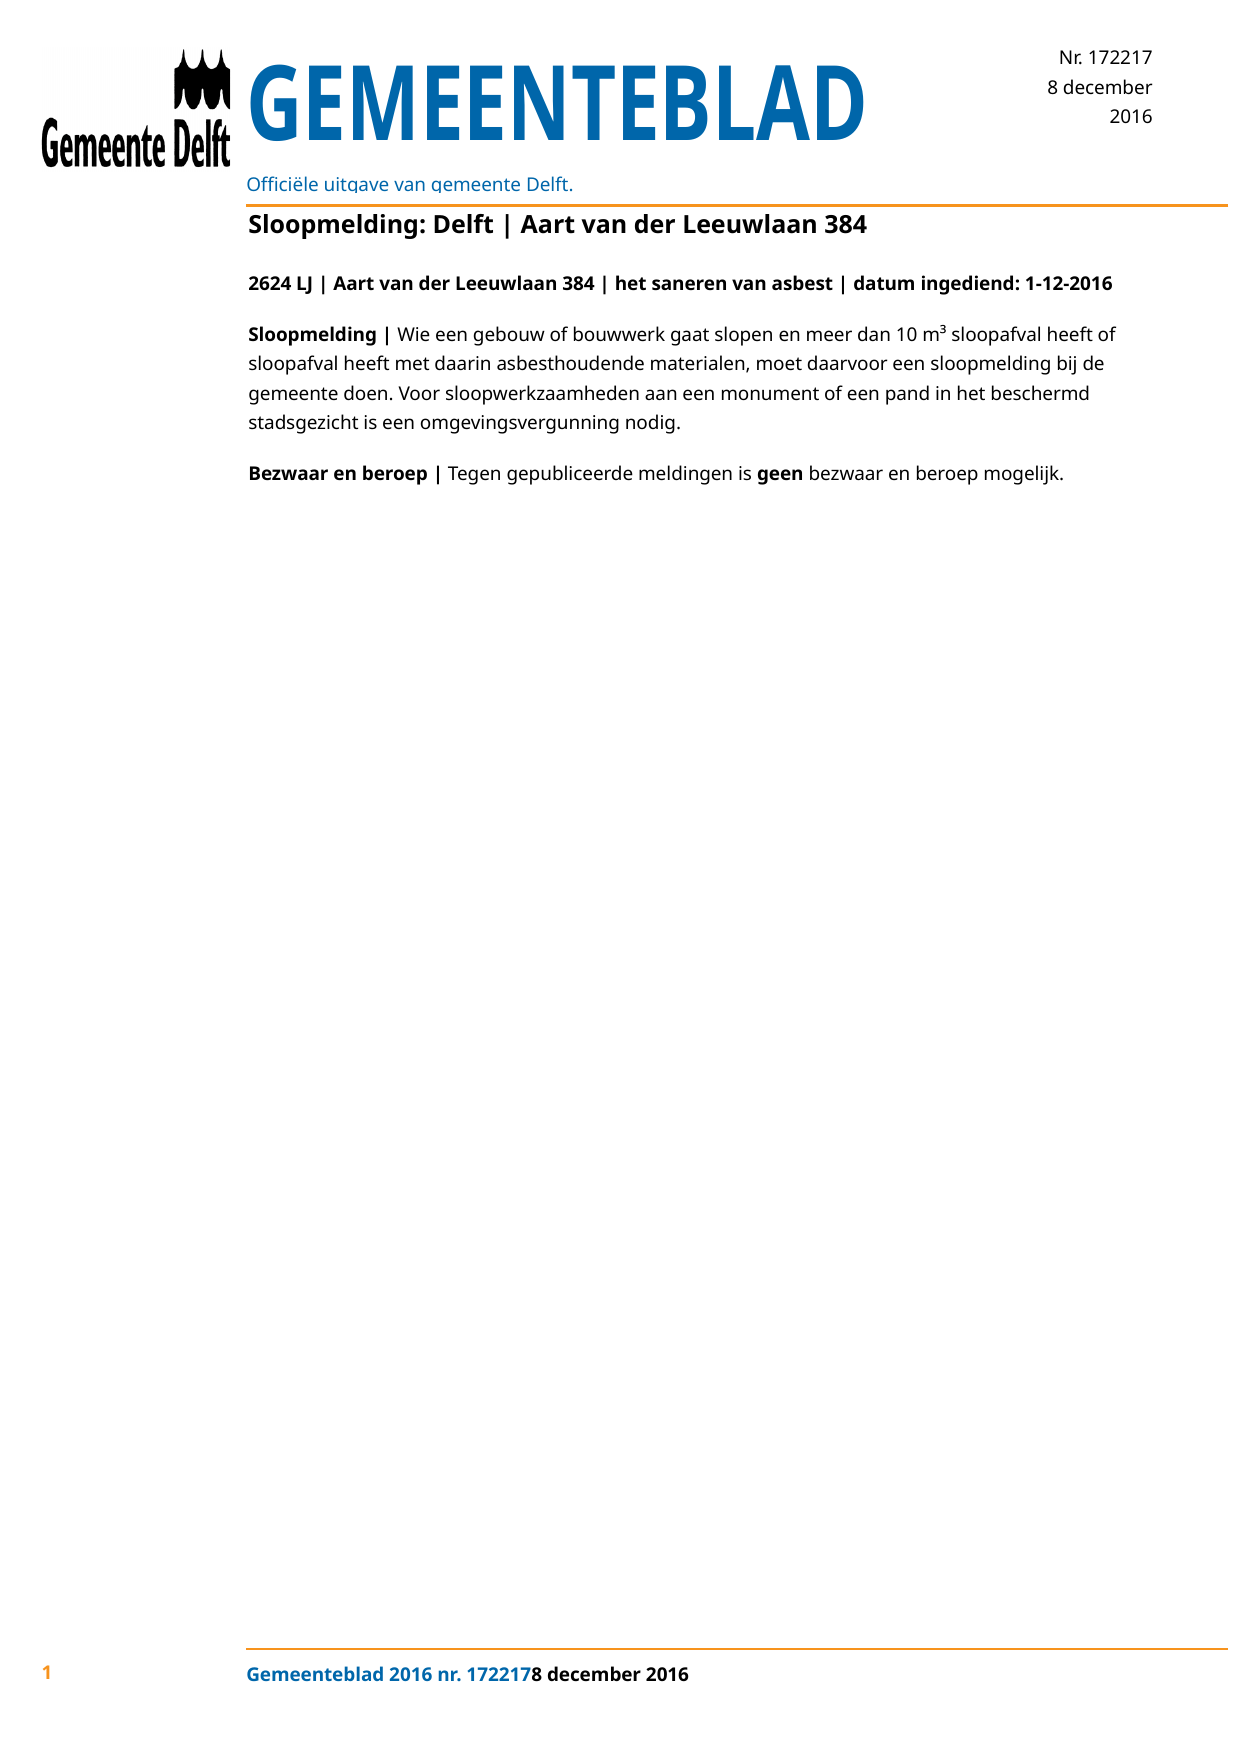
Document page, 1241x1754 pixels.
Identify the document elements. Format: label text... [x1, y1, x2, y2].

text Bezwaar en beroep | Tegen gepubliceerde meldingen is geen bezwaar en beroep mogelijk. [248, 460, 1152, 486]
text 2624 LJ | Aart van der Leeuwlaan 384 | het saneren van asbest | datum ingediend: 1-12-2016 [248, 270, 1152, 296]
text Sloopmelding | Wie een gebouw of bouwwerk gaat slopen en meer dan 10 m³ sloopafval heeft of sloopafval heeft met daarin asbesthoudende materialen, moet daarvoor een sloopmelding bij de gemeente doen. Voor sloopwerkzaamheden aan een monument of een pand in het beschermd stadsgezicht is een omgevingsvergunning nodig. [248, 321, 1152, 435]
text Sloopmelding: Delft | Aart van der Leeuwlaan 384 [248, 207, 1152, 241]
picture [41, 47, 231, 172]
